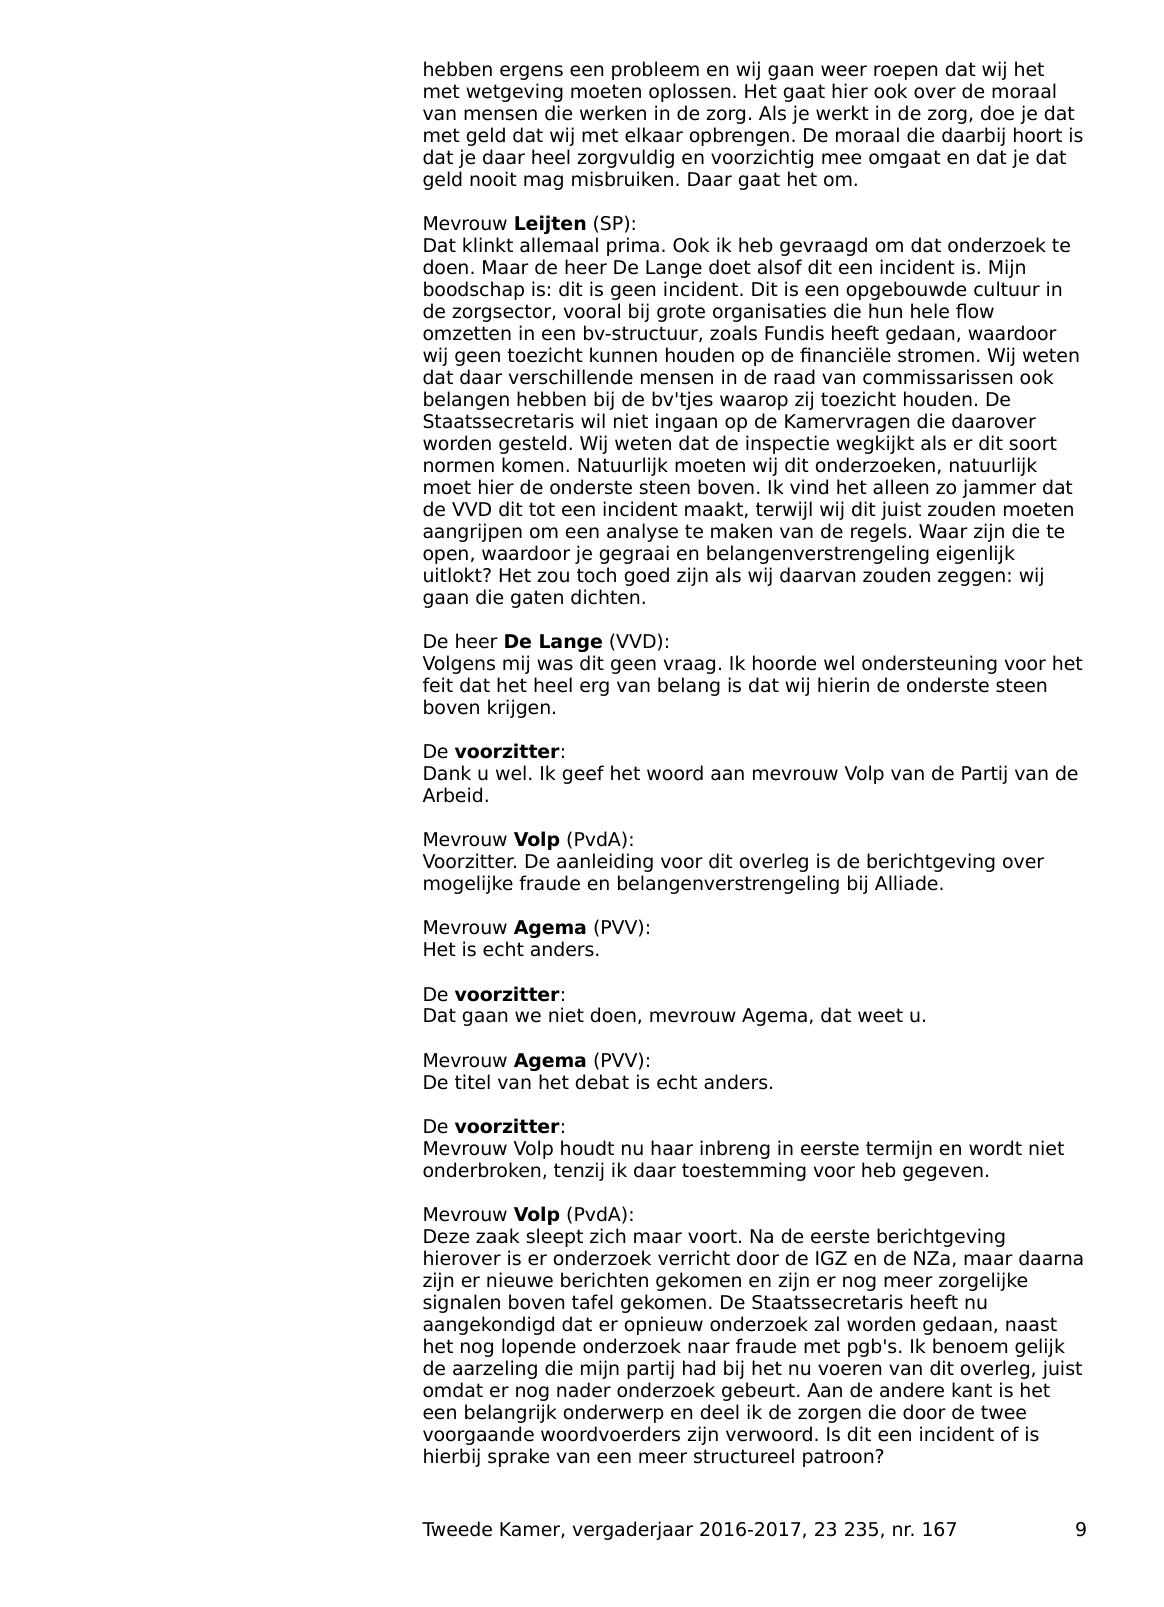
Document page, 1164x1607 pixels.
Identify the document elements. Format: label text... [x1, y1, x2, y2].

text De voorzitter: [422, 741, 1087, 763]
text Volgens mij was dit geen vraag. Ik hoorde wel ondersteuning voor het feit dat het heel erg van belang is dat wij hierin de onderste steen boven krijgen. [422, 653, 1087, 719]
text Mevrouw Volp houdt nu haar inbreng in eerste termijn en wordt niet onderbroken, tenzij ik daar toestemming voor heb gegeven. [422, 1138, 1087, 1182]
text Dank u wel. Ik geef het woord aan mevrouw Volp van de Partij van de Arbeid. [422, 763, 1087, 807]
text De titel van het debat is echt anders. [422, 1072, 1087, 1093]
text Het is echt anders. [422, 939, 1087, 961]
text De voorzitter: [422, 983, 1087, 1005]
text Mevrouw Volp (PvdA): [422, 1204, 1087, 1226]
text Voorzitter. De aanleiding voor dit overleg is de berichtgeving over mogelijke fraude en belangenverstrengeling bij Alliade. [422, 851, 1087, 895]
text Mevrouw Volp (PvdA): [422, 829, 1087, 851]
text Mevrouw Leijten (SP): [422, 213, 1087, 235]
text hebben ergens een probleem en wij gaan weer roepen dat wij het met wetgeving moeten oplossen. Het gaat hier ook over de moraal van mensen die werken in de zorg. Als je werkt in de zorg, doe je dat met geld dat wij met elkaar opbrengen. De moraal die daarbij hoort is dat je daar heel zorgvuldig en voorzichtig mee omgaat en dat je dat geld nooit mag misbruiken. Daar gaat het om. [422, 59, 1087, 191]
text Dat gaan we niet doen, mevrouw Agema, dat weet u. [422, 1005, 1087, 1027]
text Mevrouw Agema (PVV): [422, 1049, 1087, 1072]
text Dat klinkt allemaal prima. Ook ik heb gevraagd om dat onderzoek te doen. Maar de heer De Lange doet alsof dit een incident is. Mijn boodschap is: dit is geen incident. Dit is een opgebouwde cultuur in de zorgsector, vooral bij grote organisaties die hun hele flow omzetten in een bv-structuur, zoals Fundis heeft gedaan, waardoor wij geen toezicht kunnen houden op de financiële stromen. Wij weten dat daar verschillende mensen in de raad van commissarissen ook belangen hebben bij de bv'tjes waarop zij toezicht houden. De Staatssecretaris wil niet ingaan op de Kamervragen die daarover worden gesteld. Wij weten dat de inspectie wegkijkt als er dit soort normen komen. Natuurlijk moeten wij dit onderzoeken, natuurlijk moet hier de onderste steen boven. Ik vind het alleen zo jammer dat de VVD dit tot een incident maakt, terwijl wij dit juist zouden moeten aangrijpen om een analyse te maken van de regels. Waar zijn die te open, waardoor je gegraai en belangenverstrengeling eigenlijk uitlokt? Het zou toch goed zijn als wij daarvan zouden zeggen: wij gaan die gaten dichten. [422, 235, 1087, 609]
text De voorzitter: [422, 1116, 1087, 1138]
text De heer De Lange (VVD): [422, 631, 1087, 653]
text Mevrouw Agema (PVV): [422, 917, 1087, 939]
text Deze zaak sleept zich maar voort. Na de eerste berichtgeving hierover is er onderzoek verricht door de IGZ en de NZa, maar daarna zijn er nieuwe berichten gekomen en zijn er nog meer zorgelijke signalen boven tafel gekomen. De Staatssecretaris heeft nu aangekondigd dat er opnieuw onderzoek zal worden gedaan, naast het nog lopende onderzoek naar fraude met pgb's. Ik benoem gelijk de aarzeling die mijn partij had bij het nu voeren van dit overleg, juist omdat er nog nader onderzoek gebeurt. Aan de andere kant is het een belangrijk onderwerp en deel ik de zorgen die door de twee voorgaande woordvoerders zijn verwoord. Is dit een incident of is hierbij sprake van een meer structureel patroon? [422, 1226, 1087, 1468]
